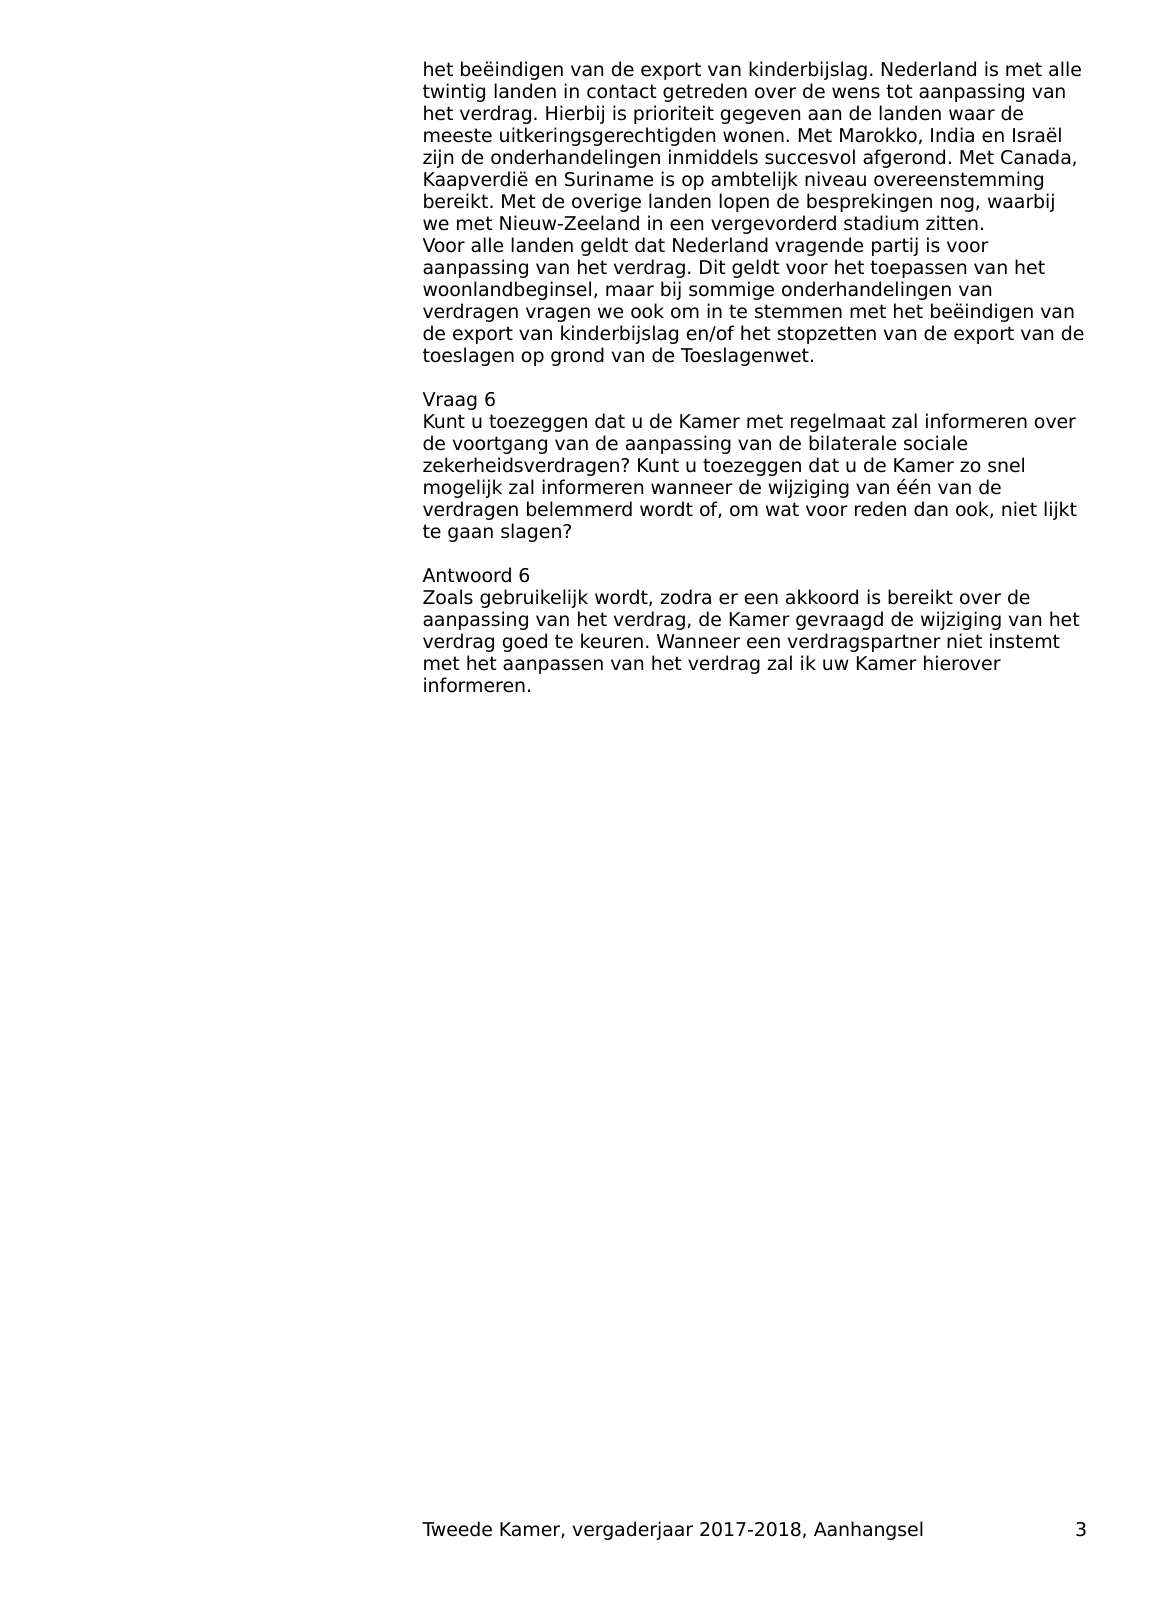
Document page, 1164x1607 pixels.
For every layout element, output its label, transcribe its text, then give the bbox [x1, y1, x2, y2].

text Voor alle landen geldt dat Nederland vragende partij is voor aanpassing van het verdrag. Dit geldt voor het toepassen van het woonlandbeginsel, maar bij sommige onderhandelingen van verdragen vragen we ook om in te stemmen met het beëindigen van de export van kinderbijslag en/of het stopzetten van de export van de toeslagen op grond van de Toeslagenwet. [422, 235, 1087, 367]
text het beëindigen van de export van kinderbijslag. Nederland is met alle twintig landen in contact getreden over de wens tot aanpassing van het verdrag. Hierbij is prioriteit gegeven aan de landen waar de meeste uitkeringsgerechtigden wonen. Met Marokko, India en Israël zijn de onderhandelingen inmiddels succesvol afgerond. Met Canada, Kaapverdië en Suriname is op ambtelijk niveau overeenstemming bereikt. Met de overige landen lopen de besprekingen nog, waarbij we met Nieuw-Zeeland in een vergevorderd stadium zitten. [422, 59, 1087, 235]
text Zoals gebruikelijk wordt, zodra er een akkoord is bereikt over de aanpassing van het verdrag, de Kamer gevraagd de wijziging van het verdrag goed te keuren. Wanneer een verdragspartner niet instemt met het aanpassen van het verdrag zal ik uw Kamer hierover informeren. [422, 587, 1087, 697]
text Vraag 6 [422, 389, 1087, 411]
text Kunt u toezeggen dat u de Kamer met regelmaat zal informeren over de voortgang van de aanpassing van de bilaterale sociale zekerheidsverdragen? Kunt u toezeggen dat u de Kamer zo snel mogelijk zal informeren wanneer de wijziging van één van de verdragen belemmerd wordt of, om wat voor reden dan ook, niet lijkt te gaan slagen? [422, 411, 1087, 543]
text Antwoord 6 [422, 565, 1087, 587]
